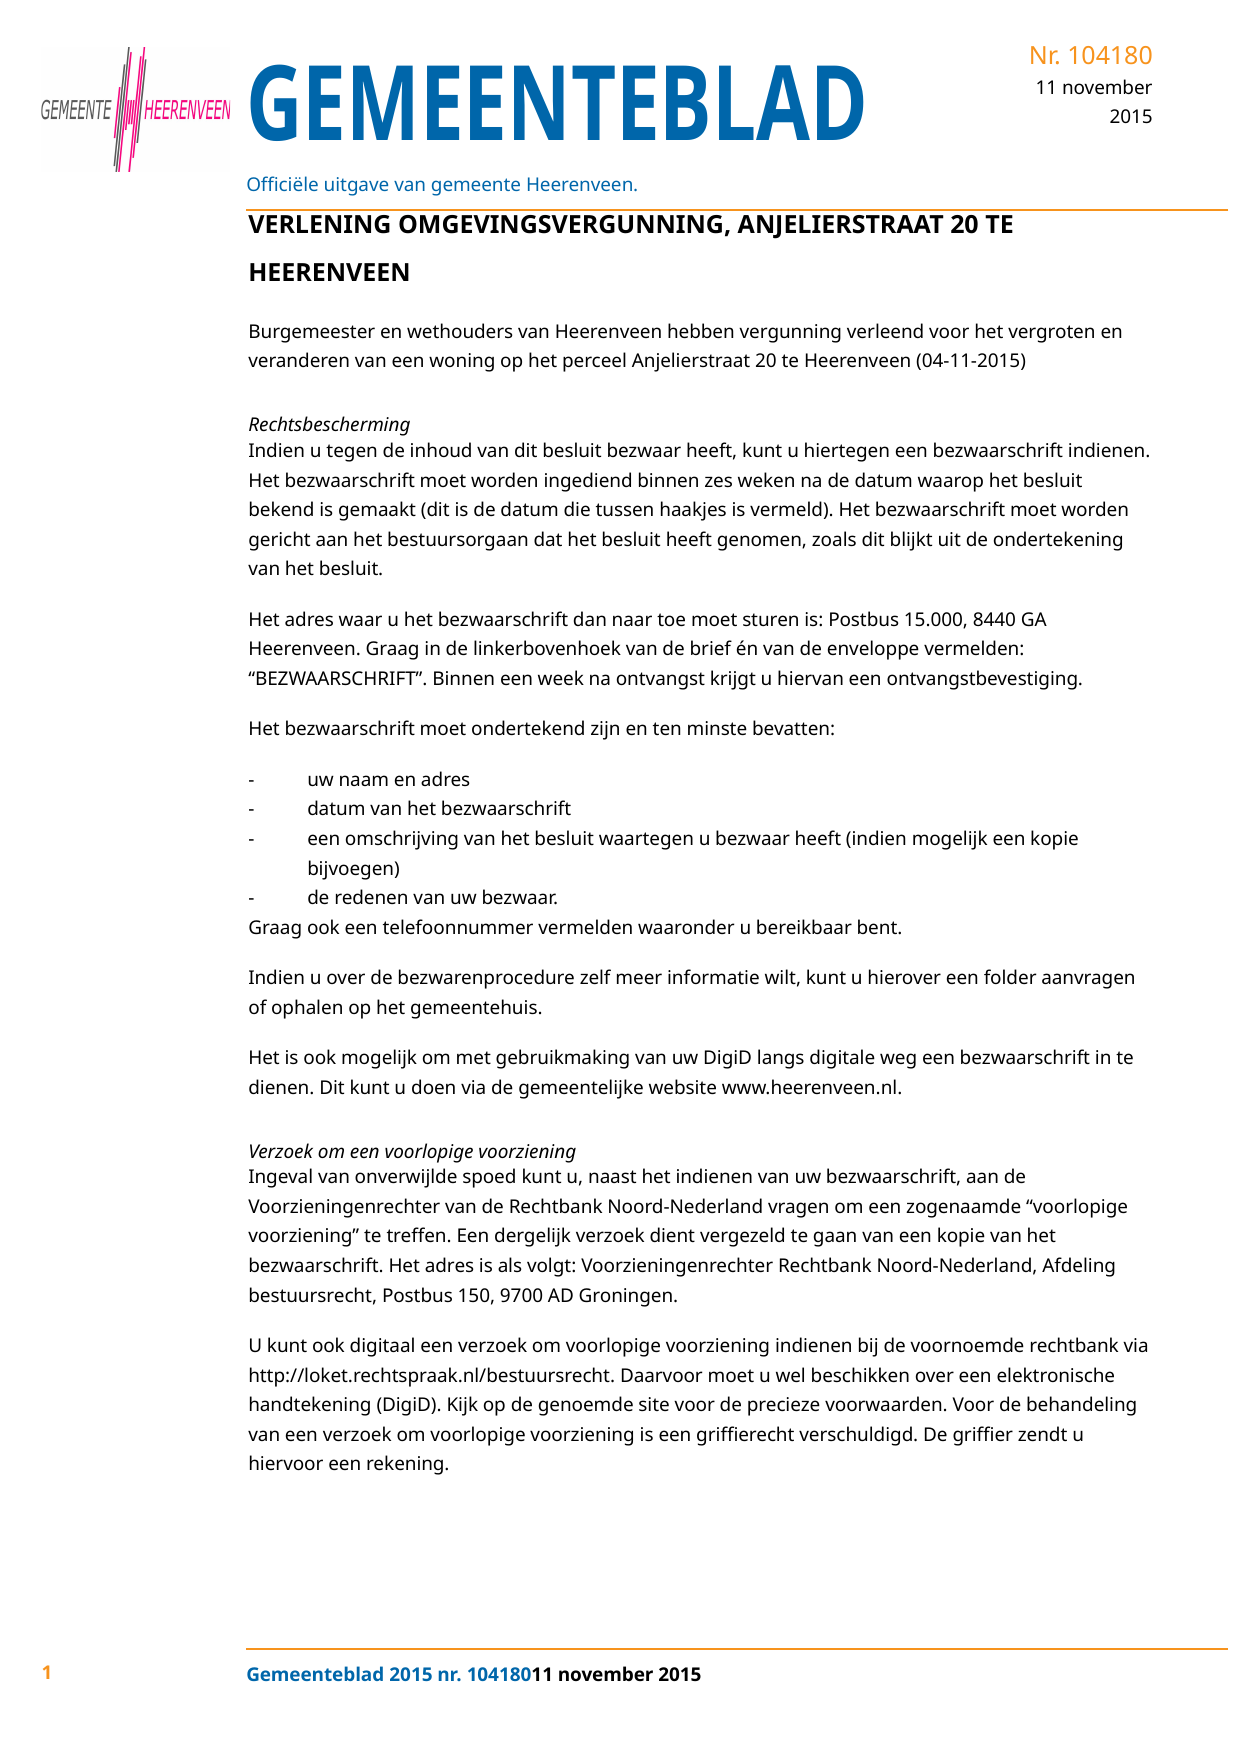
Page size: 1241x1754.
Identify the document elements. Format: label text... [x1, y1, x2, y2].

text Indien u over de bezwarenprocedure zelf meer informatie wilt, kunt u hierover een folder aanvragen of ophalen op het gemeentehuis. [248, 964, 1152, 1019]
text U kunt ook digitaal een verzoek om voorlopige voorziening indienen bij de voornoemde rechtbank via http://loket.rechtspraak.nl/bestuursrecht. Daarvoor moet u wel beschikken over een elektronische handtekening (DigiD). Kijk op de genoemde site voor de precieze voorwaarden. Voor de behandeling van een verzoek om voorlopige voorziening is een griffierecht verschuldigd. De griffier zendt u hiervoor een rekening. [248, 1332, 1152, 1476]
text Burgemeester en wethouders van Heerenveen hebben vergunning verleend voor het vergroten en veranderen van een woning op het perceel Anjelierstraat 20 te Heerenveen (04-11-2015) [248, 318, 1152, 373]
text Het is ook mogelijk om met gebruikmaking van uw DigiD langs digitale weg een bezwaarschrift in te dienen. Dit kunt u doen via de gemeentelijke website www.heerenveen.nl. [248, 1044, 1152, 1099]
list datum van het bezwaarschrift [248, 796, 1152, 821]
picture [41, 47, 231, 172]
text Verzoek om een voorlopige voorziening [248, 1138, 1152, 1163]
text Ingeval van onverwijlde spoed kunt u, naast het indienen van uw bezwaarschrift, aan de Voorzieningenrechter van de Rechtbank Noord-Nederland vragen om een zogenaamde “voorlopige voorziening” te treffen. Een dergelijk verzoek dient vergezeld te gaan van een kopie van het bezwaarschrift. Het adres is als volgt: Voorzieningenrechter Rechtbank Noord-Nederland, Afdeling bestuursrecht, Postbus 150, 9700 AD Groningen. [248, 1163, 1152, 1308]
text Het adres waar u het bezwaarschrift dan naar toe moet sturen is: Postbus 15.000, 8440 GA Heerenveen. Graag in de linkerbovenhoek van de brief én van de enveloppe vermelden: “BEZWAARSCHRIFT”. Binnen een week na ontvangst krijgt u hiervan een ontvangstbevestiging. [248, 606, 1152, 691]
text Rechtsbescherming [248, 411, 1152, 437]
text Graag ook een telefoonnummer vermelden waaronder u bereikbaar bent. [248, 914, 1152, 939]
list uw naam en adres [248, 766, 1152, 792]
text Het bezwaarschrift moet ondertekend zijn en ten minste bevatten: [248, 716, 1152, 741]
list de redenen van uw bezwaar. [248, 884, 1152, 910]
text VERLENING OMGEVINGSVERGUNNING, ANJELIERSTRAAT 20 TE HEERENVEEN [248, 211, 1152, 288]
text Indien u tegen de inhoud van dit besluit bezwaar heeft, kunt u hiertegen een bezwaarschrift indienen. Het bezwaarschrift moet worden ingediend binnen zes weken na de datum waarop het besluit bekend is gemaakt (dit is de datum die tussen haakjes is vermeld). Het bezwaarschrift moet worden gericht aan het bestuursorgaan dat het besluit heeft genomen, zoals dit blijkt uit de ondertekening van het besluit. [248, 437, 1152, 581]
list een omschrijving van het besluit waartegen u bezwaar heeft (indien mogelijk een kopie bijvoegen) [248, 825, 1152, 880]
